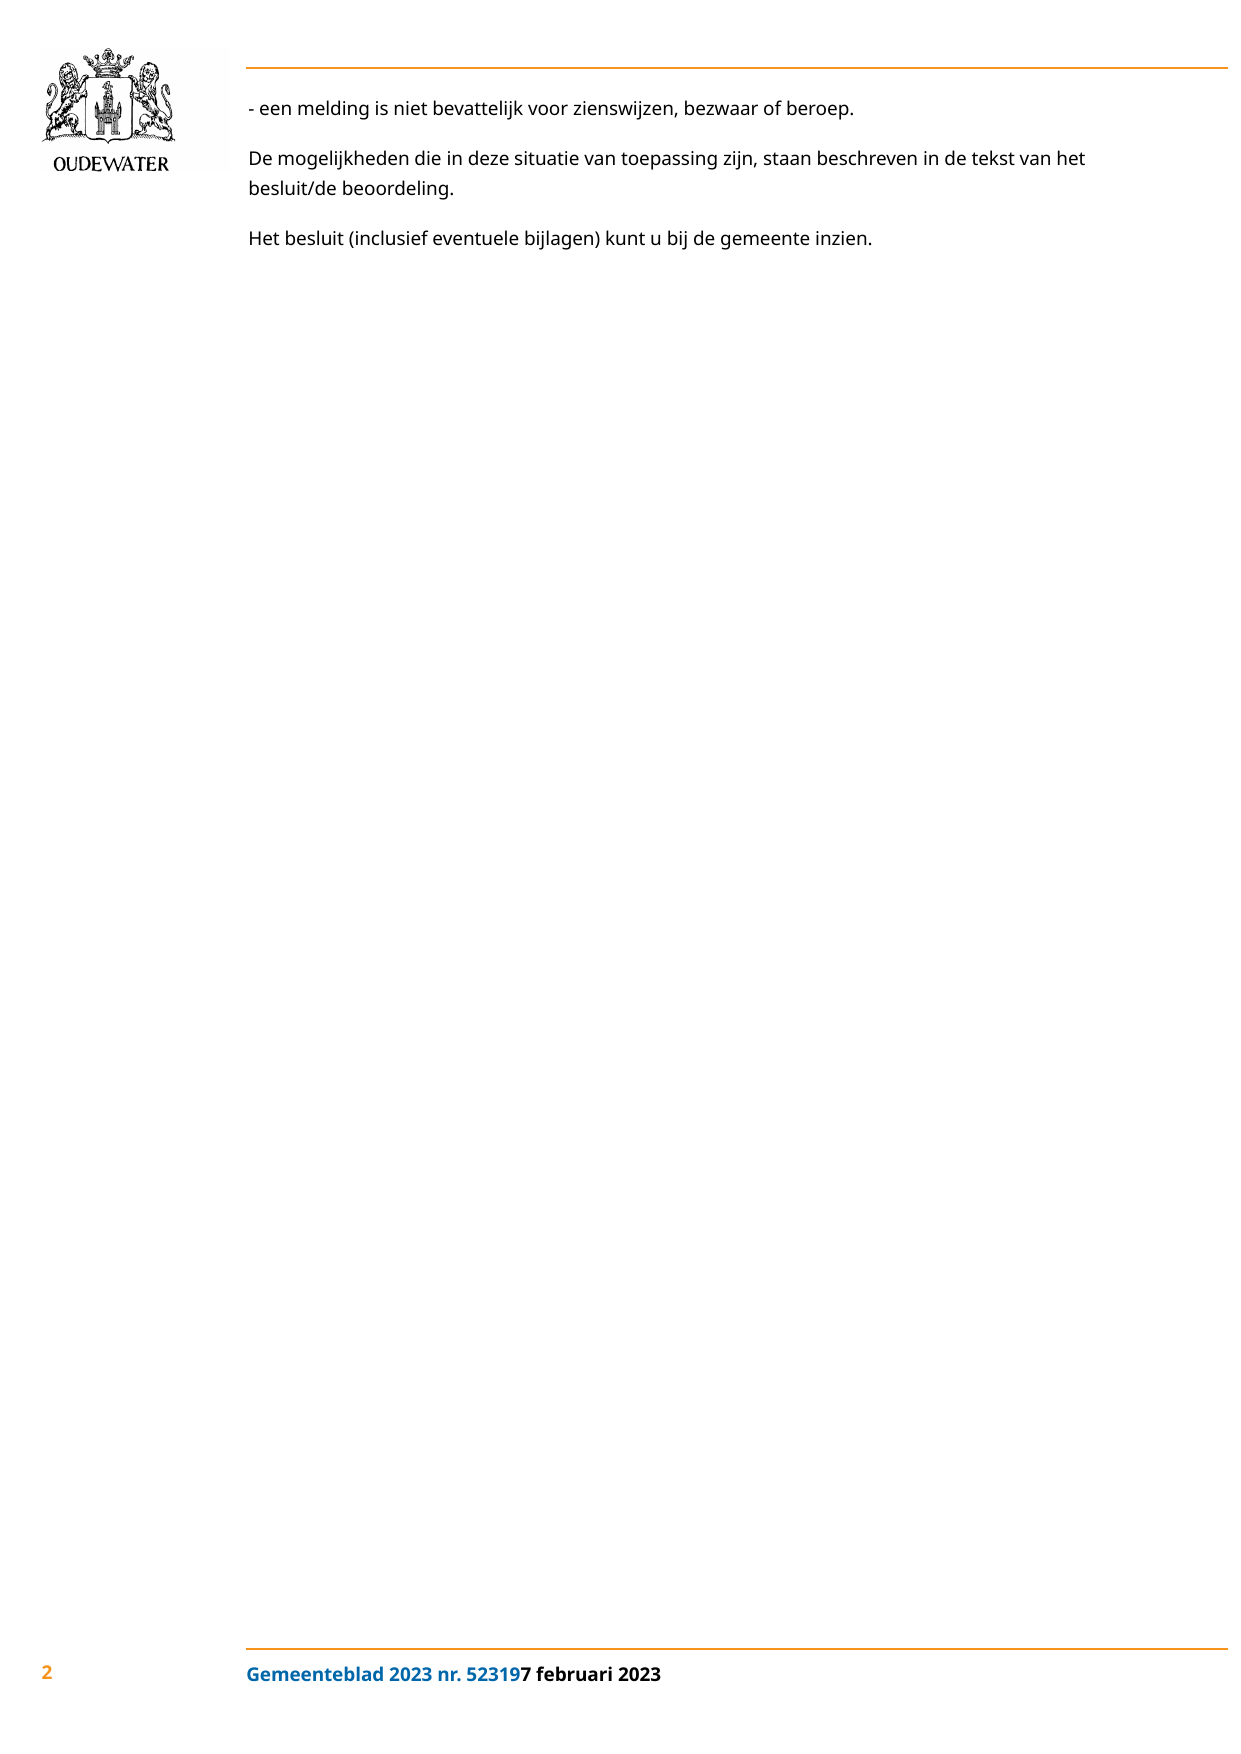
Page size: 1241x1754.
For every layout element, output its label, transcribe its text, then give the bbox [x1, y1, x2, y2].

text De mogelijkheden die in deze situatie van toepassing zijn, staan beschreven in de tekst van het besluit/de beoordeling. [248, 145, 1152, 201]
text Het besluit (inclusief eventuele bijlagen) kunt u bij de gemeente inzien. [248, 225, 1152, 251]
picture [41, 47, 231, 172]
text - een melding is niet bevattelijk voor zienswijzen, bezwaar of beroep. [248, 95, 1152, 121]
